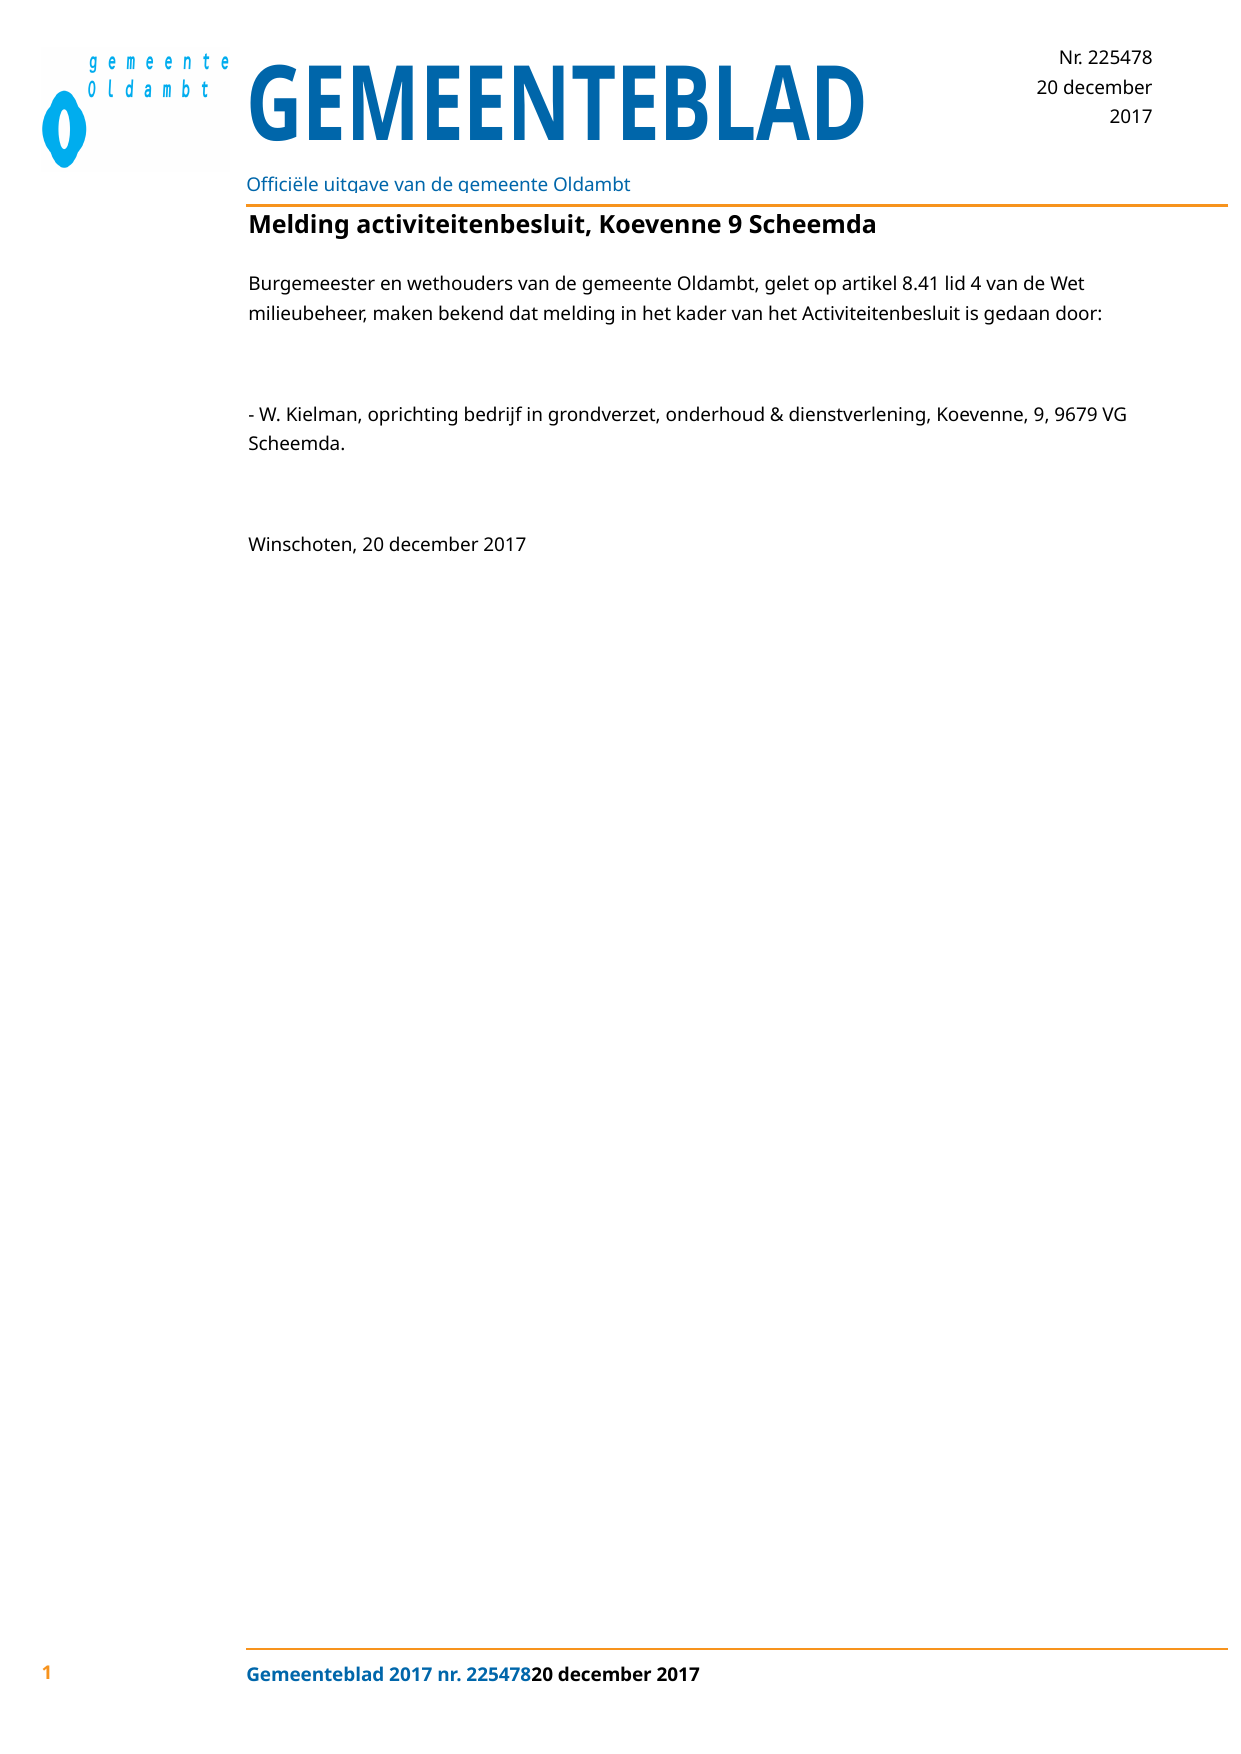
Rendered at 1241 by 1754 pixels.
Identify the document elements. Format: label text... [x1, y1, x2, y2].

text - W. Kielman, oprichting bedrijf in grondverzet, onderhoud & dienstverlening, Koevenne, 9, 9679 VG Scheemda. [248, 401, 1152, 456]
text Burgemeester en wethouders van de gemeente Oldambt, gelet op artikel 8.41 lid 4 van de Wet milieubeheer, maken bekend dat melding in het kader van het Activiteitenbesluit is gedaan door: [248, 270, 1152, 326]
text Melding activiteitenbesluit, Koevenne 9 Scheemda [248, 207, 1152, 241]
picture [41, 47, 231, 172]
text Winschoten, 20 december 2017 [248, 531, 1152, 557]
